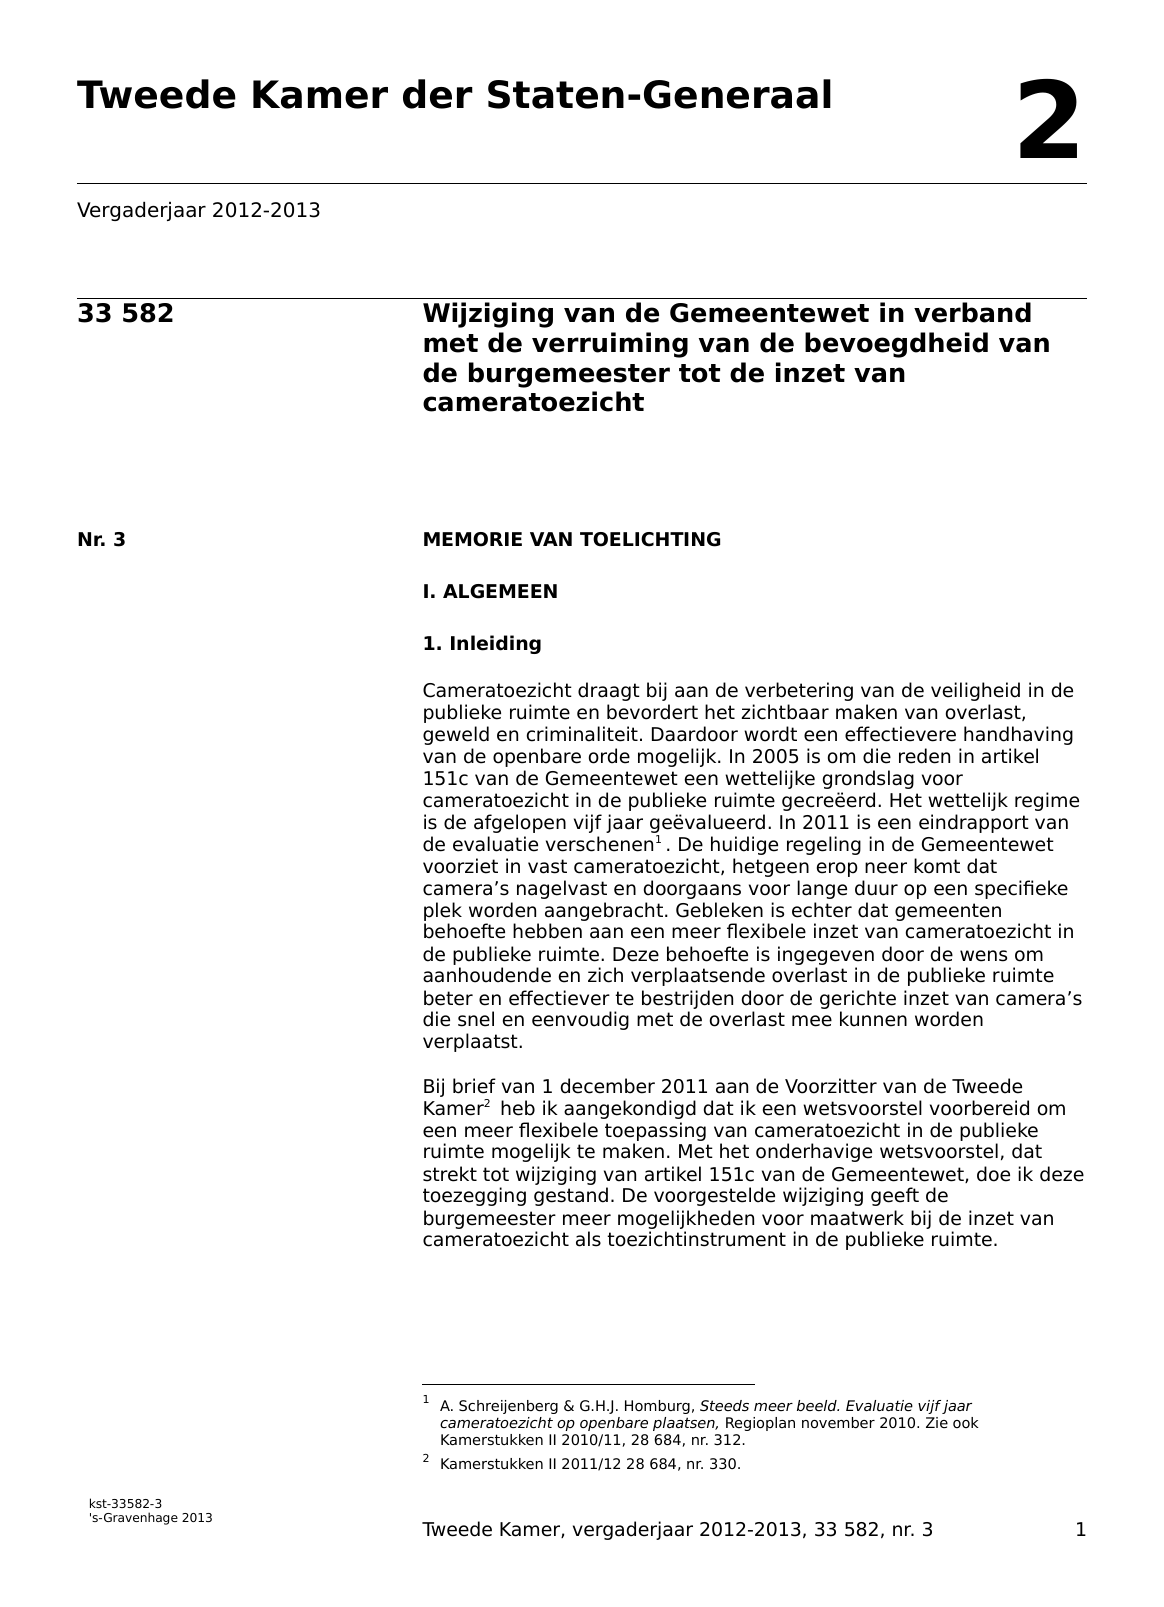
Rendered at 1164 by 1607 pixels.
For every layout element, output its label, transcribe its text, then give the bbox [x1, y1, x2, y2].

subtitle I. ALGEMEEN [422, 581, 1087, 603]
table_cell Vergaderjaar 2012-2013 [77, 184, 1087, 298]
text 's-Gravenhage 2013 [88, 1511, 323, 1525]
table_header Tweede Kamer der Staten-Generaal [77, 59, 886, 183]
text kst-33582-3 [88, 1497, 323, 1511]
table_header 2 [886, 59, 1087, 183]
text Bij brief van 1 december 2011 aan de Voorzitter van de Tweede Kamer heb ik aangekondigd dat ik een wetsvoorstel voorbereid om een meer flexibele toepassing van cameratoezicht in de publieke ruimte mogelijk te maken. Met het onderhavige wetsvoorstel, dat strekt tot wijziging van artikel 151c van de Gemeentewet, doe ik deze toezegging gestand. De voorgestelde wijziging geeft de burgemeester meer mogelijkheden voor maatwerk bij de inzet van cameratoezicht als toezichtinstrument in de publieke ruimte. [422, 1076, 1087, 1251]
text A. Schreijenberg & G.H.J. Homburg, Steeds meer beeld. Evaluatie vijf jaar cameratoezicht op openbare plaatsen, Regioplan november 2010. Zie ook Kamerstukken II 2010/11, 28 684, nr. 312. [422, 1393, 1087, 1449]
subtitle 33 582 Wijziging van de Gemeentewet in verband met de verruiming van de bevoegdheid van de burgemeester tot de inzet van cameratoezicht [77, 299, 1087, 418]
text Kamerstukken II 2011/12 28 684, nr. 330. [422, 1452, 1087, 1474]
subtitle Nr. 3 MEMORIE VAN TOELICHTING [77, 529, 1087, 551]
subtitle 1. Inleiding [422, 633, 1087, 655]
text Cameratoezicht draagt bij aan de verbetering van de veiligheid in de publieke ruimte en bevordert het zichtbaar maken van overlast, geweld en criminaliteit. Daardoor wordt een effectievere handhaving van de openbare orde mogelijk. In 2005 is om die reden in artikel 151c van de Gemeentewet een wettelijke grondslag voor cameratoezicht in de publieke ruimte gecreëerd. Het wettelijk regime is de afgelopen vijf jaar geëvalueerd. In 2011 is een eindrapport van de evaluatie verschenen. De huidige regeling in de Gemeentewet voorziet in vast cameratoezicht, hetgeen erop neer komt dat camera’s nagelvast en doorgaans voor lange duur op een specifieke plek worden aangebracht. Gebleken is echter dat gemeenten behoefte hebben aan een meer flexibele inzet van cameratoezicht in de publieke ruimte. Deze behoefte is ingegeven door de wens om aanhoudende en zich verplaatsende overlast in de publieke ruimte beter en effectiever te bestrijden door de gerichte inzet van camera’s die snel en eenvoudig met de overlast mee kunnen worden verplaatst. [422, 680, 1087, 1053]
